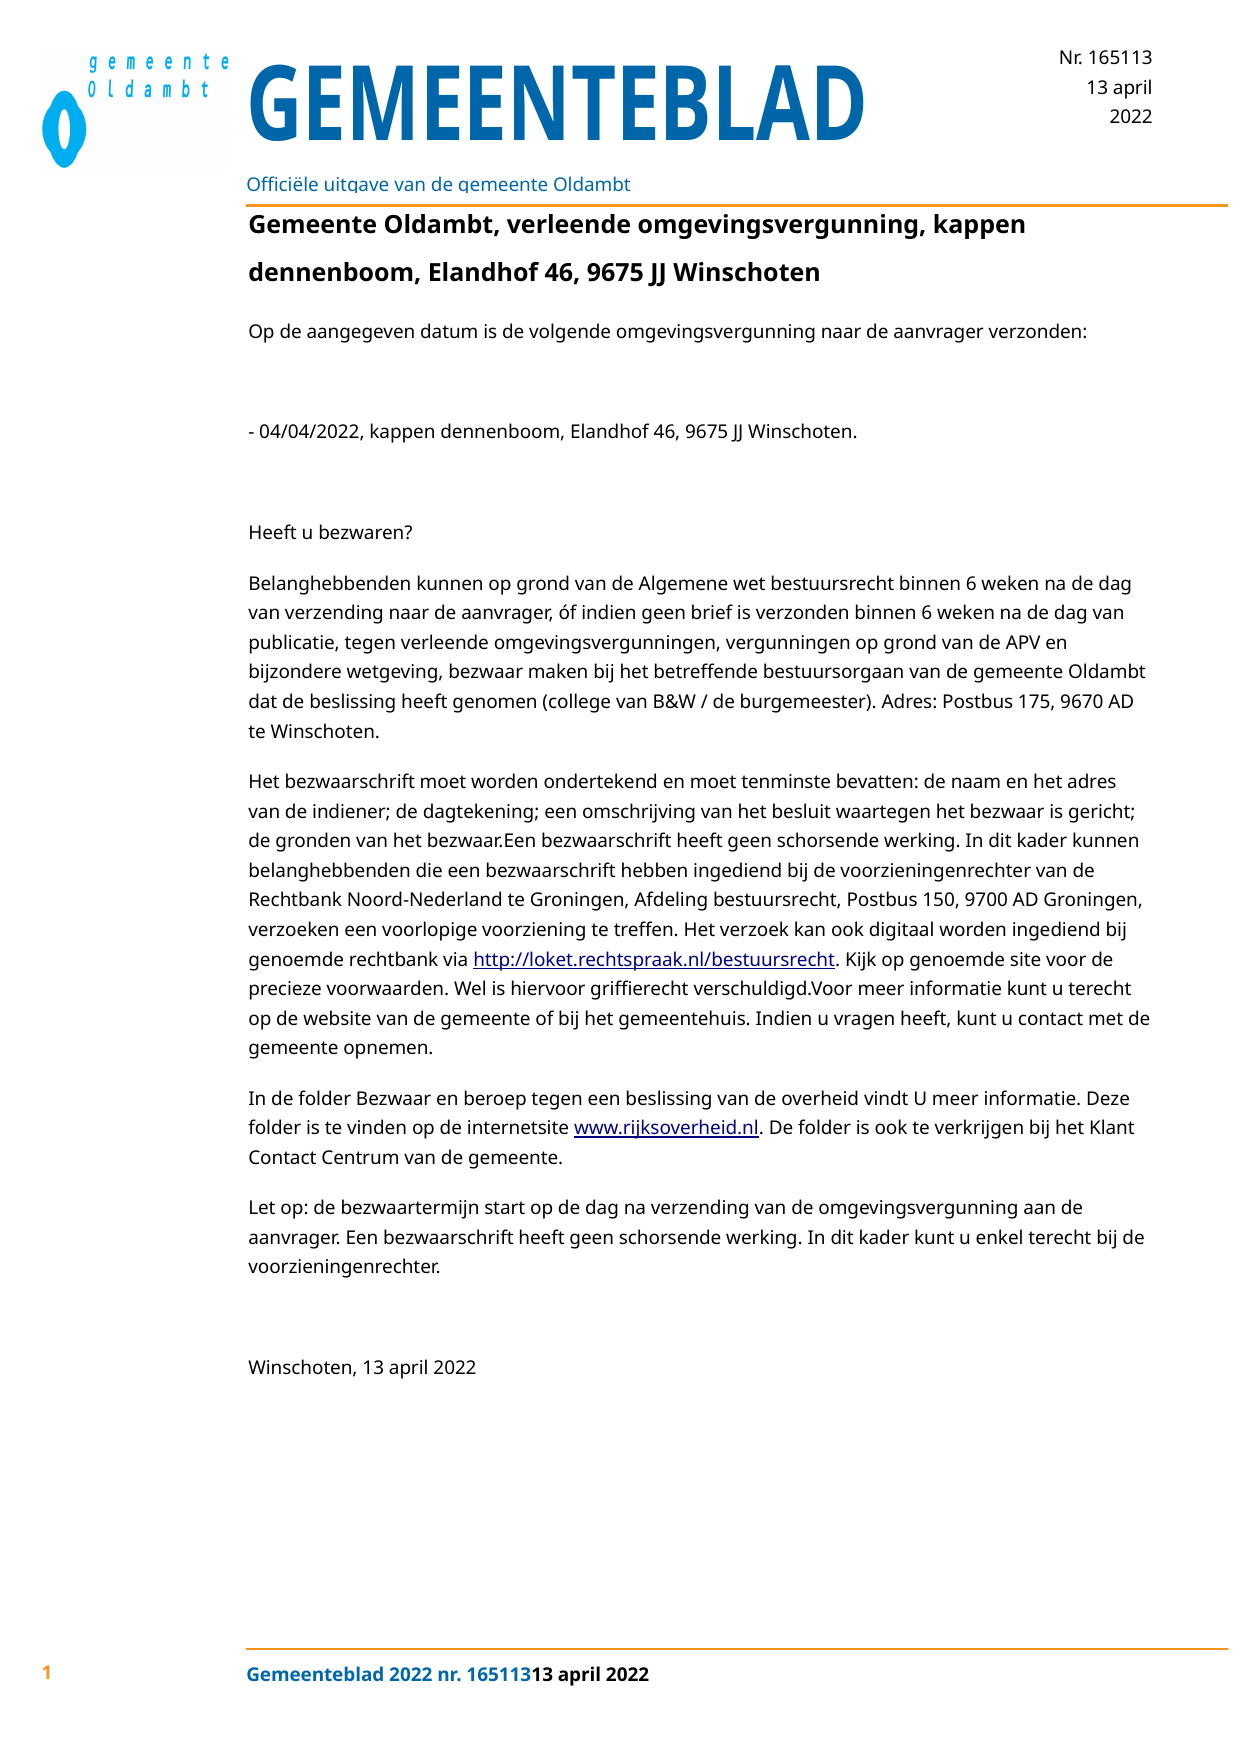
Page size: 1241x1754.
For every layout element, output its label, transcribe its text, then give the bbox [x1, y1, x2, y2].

text Belanghebbenden kunnen op grond van de Algemene wet bestuursrecht binnen 6 weken na de dag van verzending naar de aanvrager, óf indien geen brief is verzonden binnen 6 weken na de dag van publicatie, tegen verleende omgevingsvergunningen, vergunningen op grond van de APV en bijzondere wetgeving, bezwaar maken bij het betreffende bestuursorgaan van de gemeente Oldambt dat de beslissing heeft genomen (college van B&W / de burgemeester). Adres: Postbus 175, 9670 AD te Winschoten. [248, 570, 1152, 744]
text - 04/04/2022, kappen dennenboom, Elandhof 46, 9675 JJ Winschoten. [248, 419, 1152, 444]
picture [41, 47, 231, 172]
text In de folder Bezwaar en beroep tegen een beslissing van de overheid vindt U meer informatie. Deze folder is te vinden op de internetsite www.rijksoverheid.nl. De folder is ook te verkrijgen bij het Klant Contact Centrum van de gemeente. [248, 1085, 1152, 1170]
text Op de aangegeven datum is de volgende omgevingsvergunning naar de aanvrager verzonden: [248, 318, 1152, 344]
text Let op: de bezwaartermijn start op de dag na verzending van de omgevingsvergunning aan de aanvrager. Een bezwaarschrift heeft geen schorsende werking. In dit kader kunt u enkel terecht bij de voorzieningenrechter. [248, 1194, 1152, 1279]
text Het bezwaarschrift moet worden ondertekend en moet tenminste bevatten: de naam en het adres van de indiener; de dagtekening; een omschrijving van het besluit waartegen het bezwaar is gericht; de gronden van het bezwaar.Een bezwaarschrift heeft geen schorsende werking. In dit kader kunnen belanghebbenden die een bezwaarschrift hebben ingediend bij de voorzieningenrechter van de Rechtbank Noord-Nederland te Groningen, Afdeling bestuursrecht, Postbus 150, 9700 AD Groningen, verzoeken een voorlopige voorziening te treffen. Het verzoek kan ook digitaal worden ingediend bij genoemde rechtbank via http://loket.rechtspraak.nl/bestuursrecht. Kijk op genoemde site voor de precieze voorwaarden. Wel is hiervoor griffierecht verschuldigd.Voor meer informatie kunt u terecht op de website van de gemeente of bij het gemeentehuis. Indien u vragen heeft, kunt u contact met de gemeente opnemen. [248, 768, 1152, 1060]
text Gemeente Oldambt, verleende omgevingsvergunning, kappen dennenboom, Elandhof 46, 9675 JJ Winschoten [248, 207, 1152, 288]
text Heeft u bezwaren? [248, 519, 1152, 545]
text Winschoten, 13 april 2022 [248, 1354, 1152, 1380]
